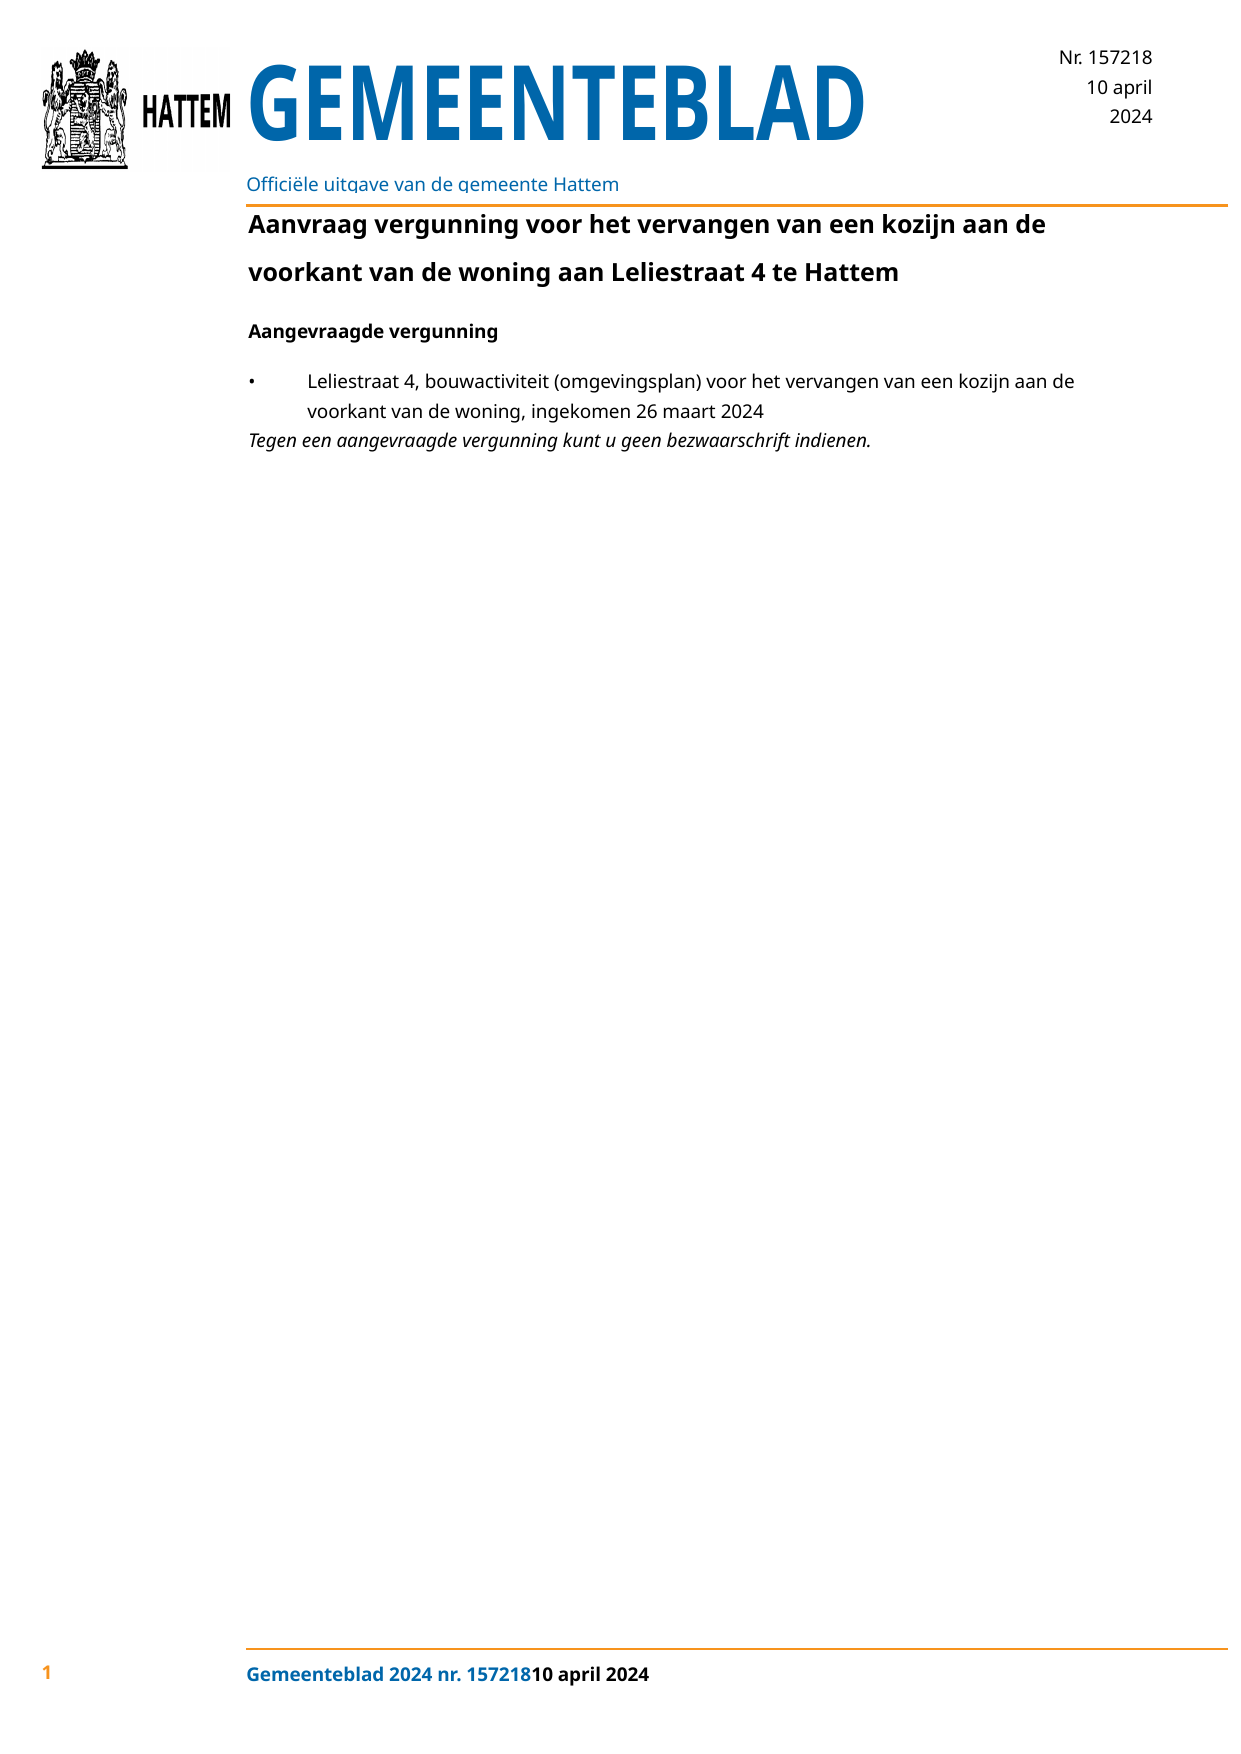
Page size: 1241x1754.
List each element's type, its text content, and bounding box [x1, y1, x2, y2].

text Aanvraag vergunning voor het vervangen van een kozijn aan de voorkant van de woning aan Leliestraat 4 te Hattem [248, 207, 1152, 288]
text Tegen een aangevraagde vergunning kunt u geen bezwaarschrift indienen. [248, 427, 1152, 453]
list Leliestraat 4, bouwactiviteit (omgevingsplan) voor het vervangen van een kozijn aan de voorkant van de woning, ingekomen 26 maart 2024 [248, 368, 1152, 424]
picture [41, 47, 231, 172]
text Aangevraagde vergunning [248, 318, 1152, 344]
